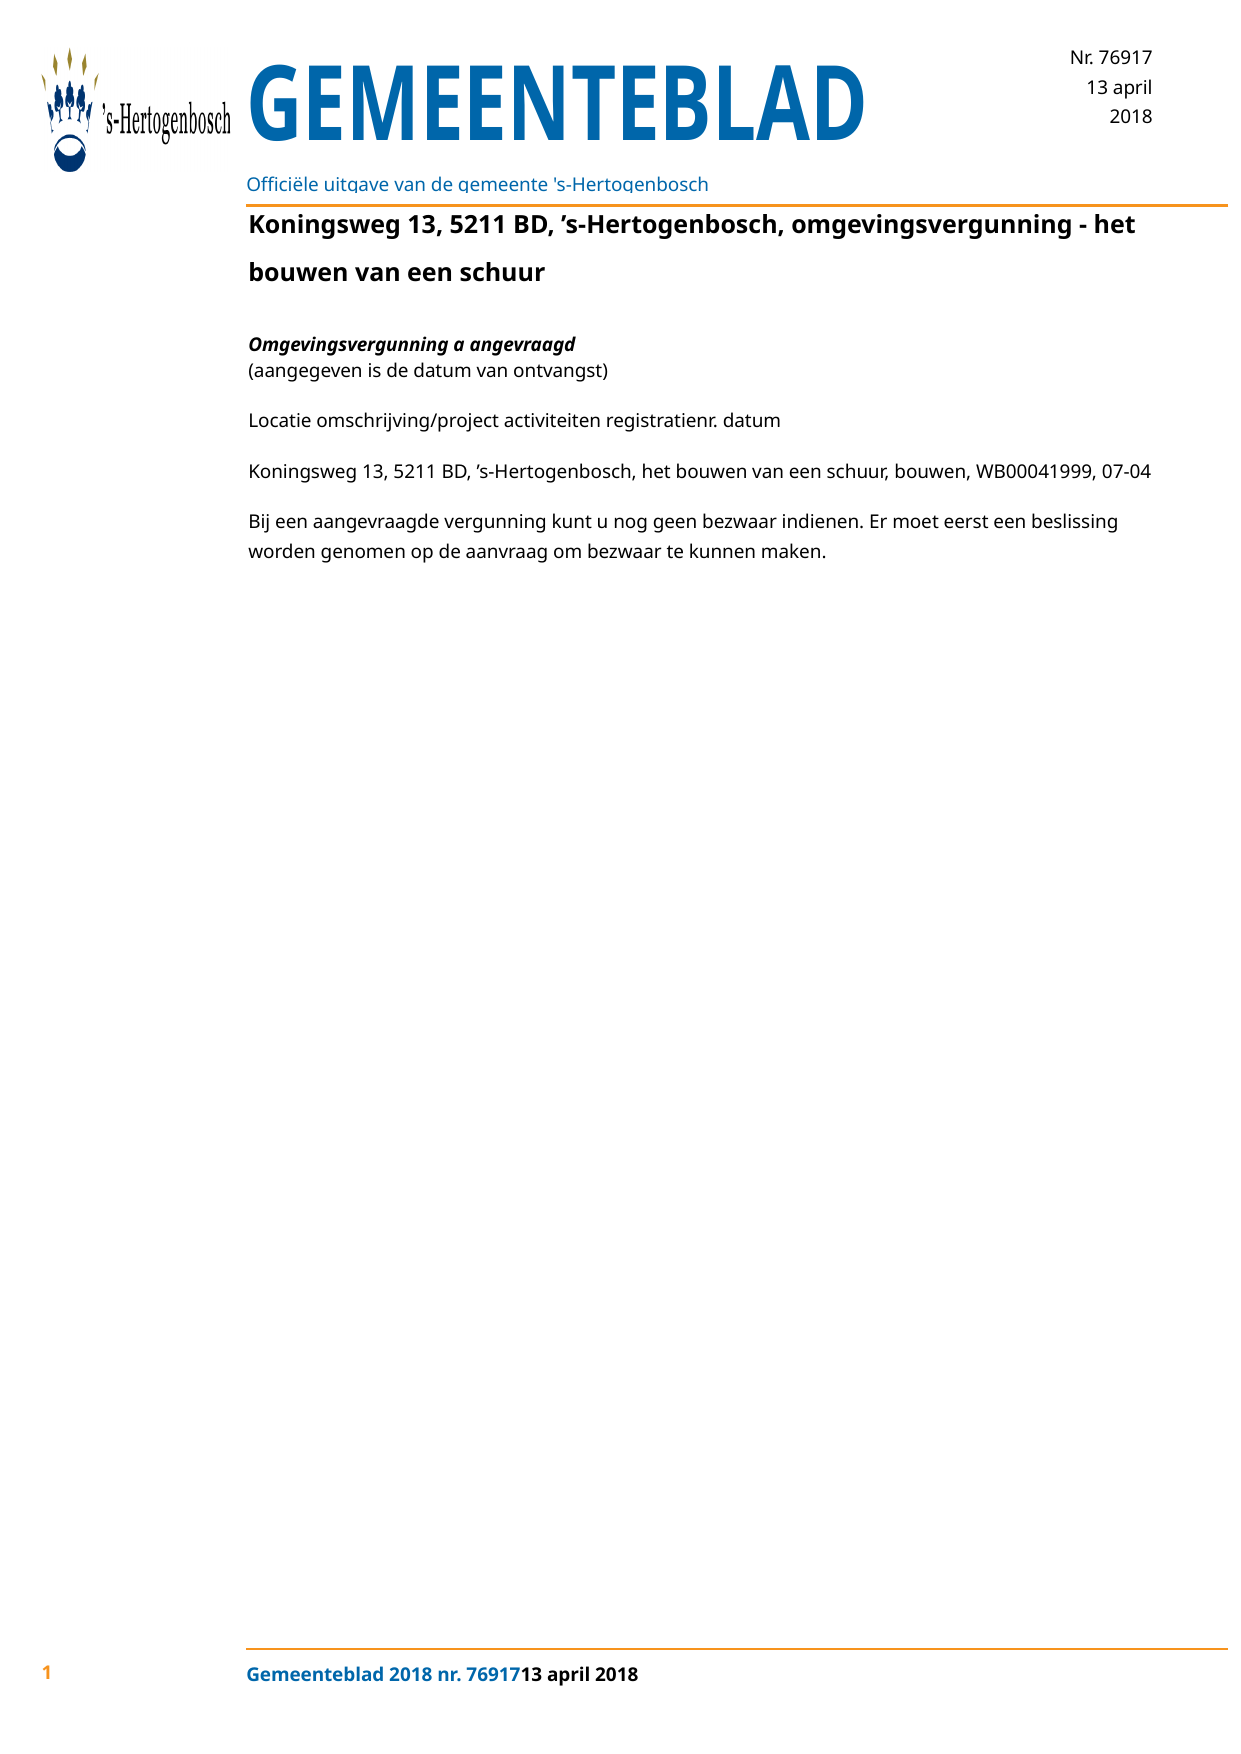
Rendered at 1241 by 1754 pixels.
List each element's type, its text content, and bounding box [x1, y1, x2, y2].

text Koningsweg 13, 5211 BD, ’s-Hertogenbosch, het bouwen van een schuur, bouwen, WB00041999, 07-04 [248, 458, 1152, 484]
picture [41, 47, 231, 172]
text Locatie omschrijving/project activiteiten registratienr. datum [248, 408, 1152, 433]
text Bij een aangevraagde vergunning kunt u nog geen bezwaar indienen. Er moet eerst een beslissing worden genomen op de aanvraag om bezwaar te kunnen maken. [248, 508, 1152, 564]
text Omgevingsvergunning a angevraagd [248, 331, 1152, 357]
text (aangegeven is de datum van ontvangst) [248, 357, 1152, 383]
text Koningsweg 13, 5211 BD, ’s-Hertogenbosch, omgevingsvergunning - het bouwen van een schuur [248, 207, 1152, 288]
